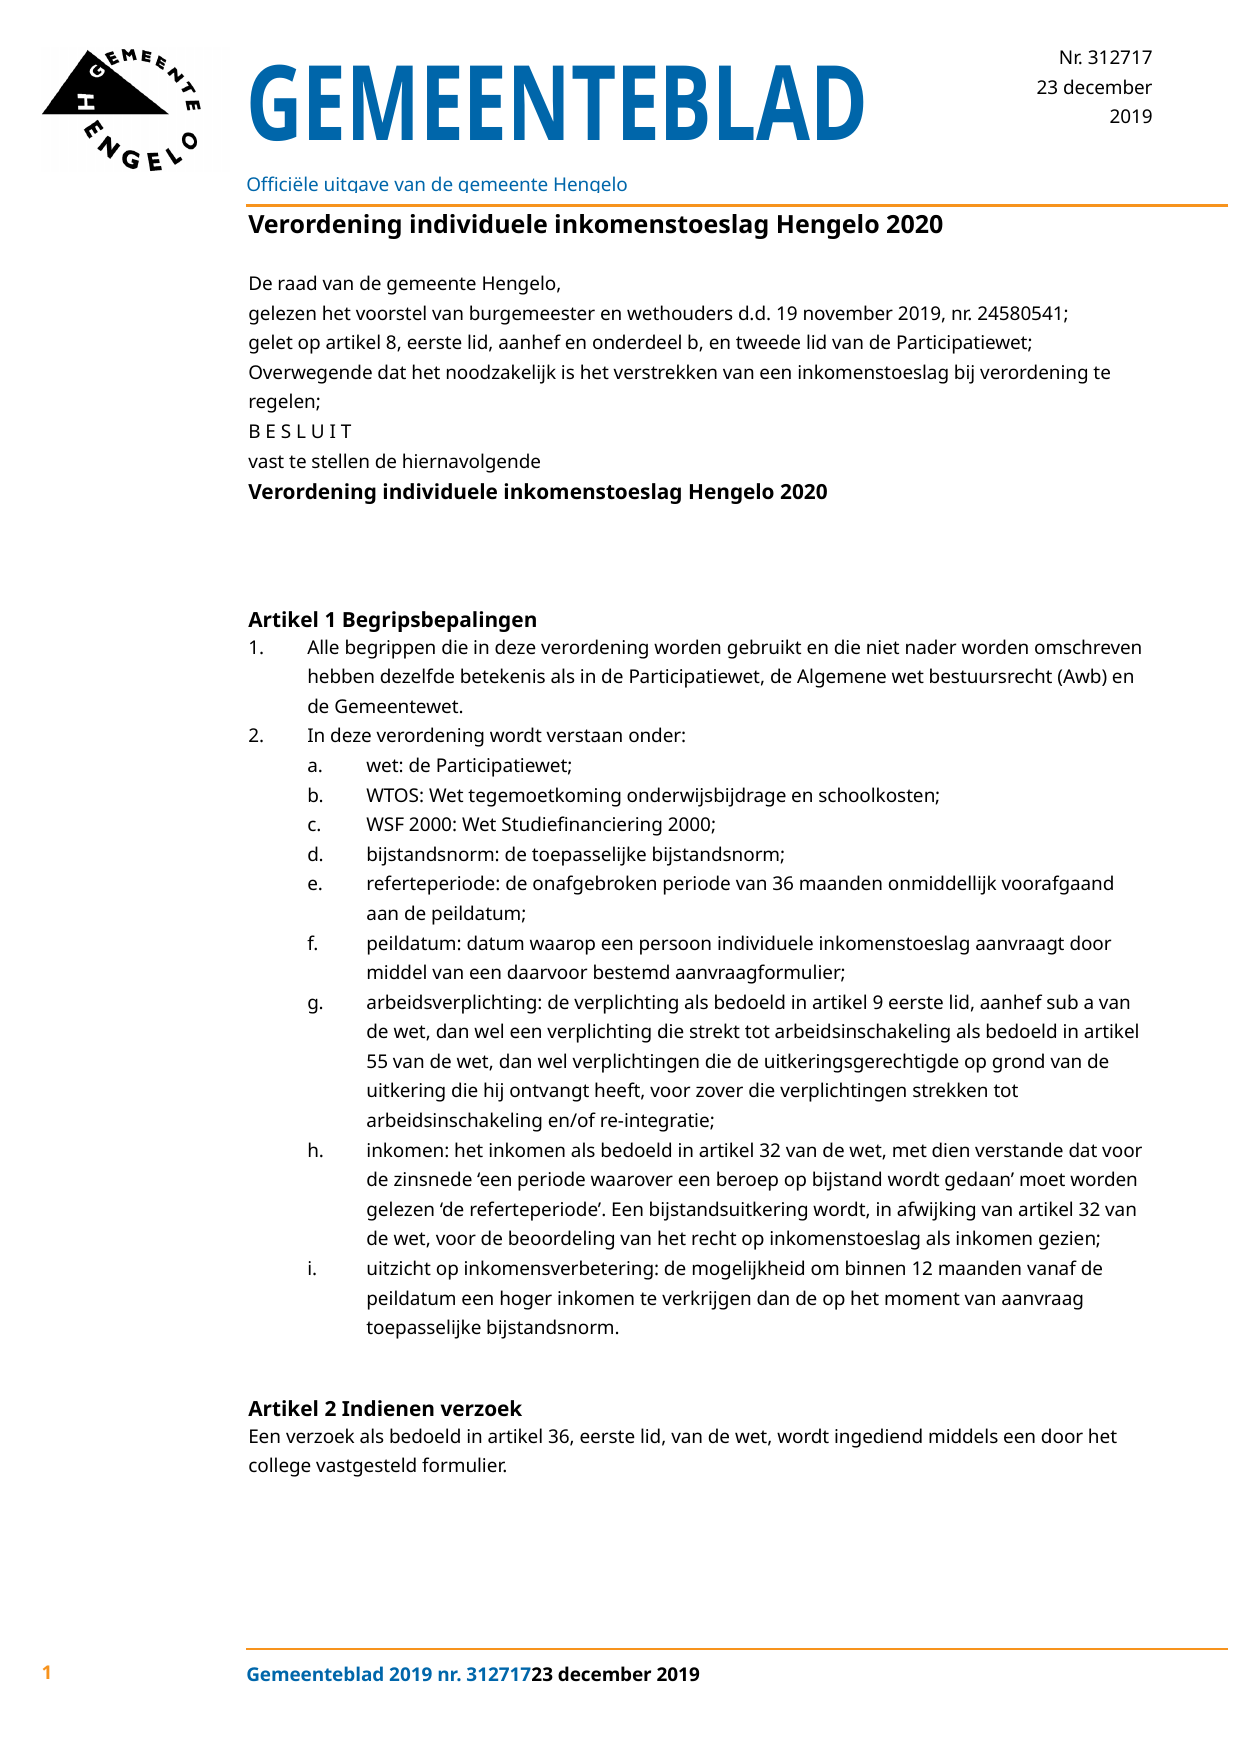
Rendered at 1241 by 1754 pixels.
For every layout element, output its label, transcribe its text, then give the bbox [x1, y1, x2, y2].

list WTOS: Wet tegemoetkoming onderwijsbijdrage en schoolkosten; [307, 782, 1152, 808]
list uitzicht op inkomensverbetering: de mogelijkheid om binnen 12 maanden vanaf de peildatum een hoger inkomen te verkrijgen dan de op het moment van aanvraag toepasselijke bijstandsnorm. [307, 1255, 1152, 1340]
picture [41, 47, 231, 172]
text Overwegende dat het noodzakelijk is het verstrekken van een inkomenstoeslag bij verordening te regelen; [248, 359, 1152, 414]
list WSF 2000: Wet Studiefinanciering 2000; [307, 811, 1152, 837]
text vast te stellen de hiernavolgende [248, 448, 1152, 473]
text gelet op artikel 8, eerste lid, aanhef en onderdeel b, en tweede lid van de Participatiewet; [248, 329, 1152, 355]
list wet: de Participatiewet; [307, 752, 1152, 778]
text Artikel 1 Begripsbepalingen [248, 606, 1152, 634]
text B E S L U I T [248, 418, 1152, 444]
list peildatum: datum waarop een persoon individuele inkomenstoeslag aanvraagt door middel van een daarvoor bestemd aanvraagformulier; [307, 930, 1152, 985]
text De raad van de gemeente Hengelo, [248, 270, 1152, 296]
text Een verzoek als bedoeld in artikel 36, eerste lid, van de wet, wordt ingediend middels een door het college vastgesteld formulier. [248, 1423, 1152, 1478]
text gelezen het voorstel van burgemeester en wethouders d.d. 19 november 2019, nr. 24580541; [248, 300, 1152, 326]
text Verordening individuele inkomenstoeslag Hengelo 2020 [248, 477, 1152, 506]
list In deze verordening wordt verstaan onder: [248, 723, 1152, 748]
text Artikel 2 Indienen verzoek [248, 1394, 1152, 1423]
text Verordening individuele inkomenstoeslag Hengelo 2020 [248, 207, 1152, 241]
list arbeidsverplichting: de verplichting als bedoeld in artikel 9 eerste lid, aanhef sub a van de wet, dan wel een verplichting die strekt tot arbeidsinschakeling als bedoeld in artikel 55 van de wet, dan wel verplichtingen die de uitkeringsgerechtigde op grond van de uitkering die hij ontvangt heeft, voor zover die verplichtingen strekken tot arbeidsinschakeling en/of re-integratie; [307, 989, 1152, 1133]
list bijstandsnorm: de toepasselijke bijstandsnorm; [307, 841, 1152, 867]
list referteperiode: de onafgebroken periode van 36 maanden onmiddellijk voorafgaand aan de peildatum; [307, 871, 1152, 926]
list Alle begrippen die in deze verordening worden gebruikt en die niet nader worden omschreven hebben dezelfde betekenis als in de Participatiewet, de Algemene wet bestuursrecht (Awb) en de Gemeentewet. [248, 634, 1152, 719]
list inkomen: het inkomen als bedoeld in artikel 32 van de wet, met dien verstande dat voor de zinsnede ‘een periode waarover een beroep op bijstand wordt gedaan’ moet worden gelezen ‘de referteperiode’. Een bijstandsuitkering wordt, in afwijking van artikel 32 van de wet, voor de beoordeling van het recht op inkomenstoeslag als inkomen gezien; [307, 1137, 1152, 1251]
